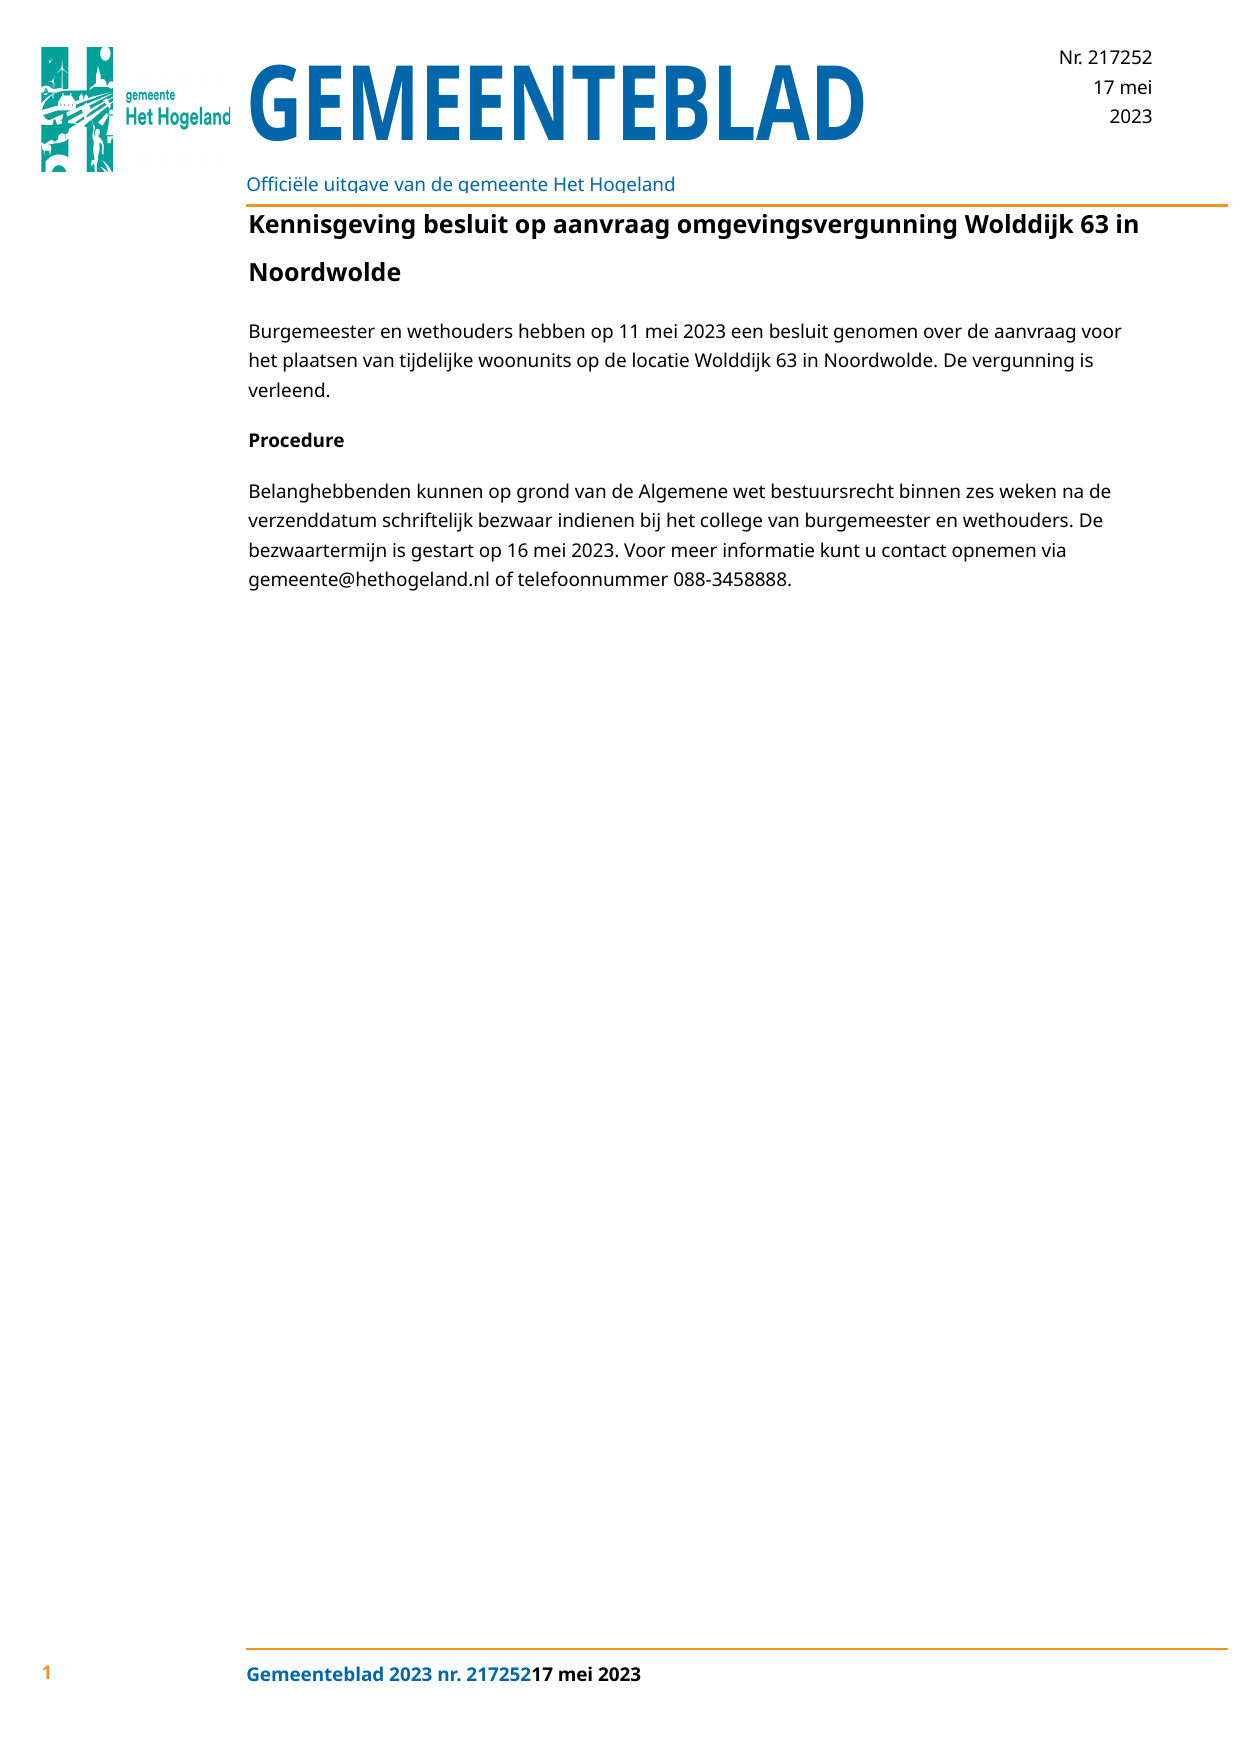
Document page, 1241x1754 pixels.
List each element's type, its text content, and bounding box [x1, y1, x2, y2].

text Kennisgeving besluit op aanvraag omgevingsvergunning Wolddijk 63 in Noordwolde [248, 207, 1152, 288]
text Belanghebbenden kunnen op grond van de Algemene wet bestuursrecht binnen zes weken na de verzenddatum schriftelijk bezwaar indienen bij het college van burgemeester en wethouders. De bezwaartermijn is gestart op 16 mei 2023. Voor meer informatie kunt u contact opnemen via gemeente@hethogeland.nl of telefoonnummer 088-3458888. [248, 478, 1152, 592]
picture [41, 47, 231, 172]
text Burgemeester en wethouders hebben op 11 mei 2023 een besluit genomen over de aanvraag voor het plaatsen van tijdelijke woonunits op de locatie Wolddijk 63 in Noordwolde. De vergunning is verleend. [248, 318, 1152, 403]
text Procedure [248, 427, 1152, 453]
